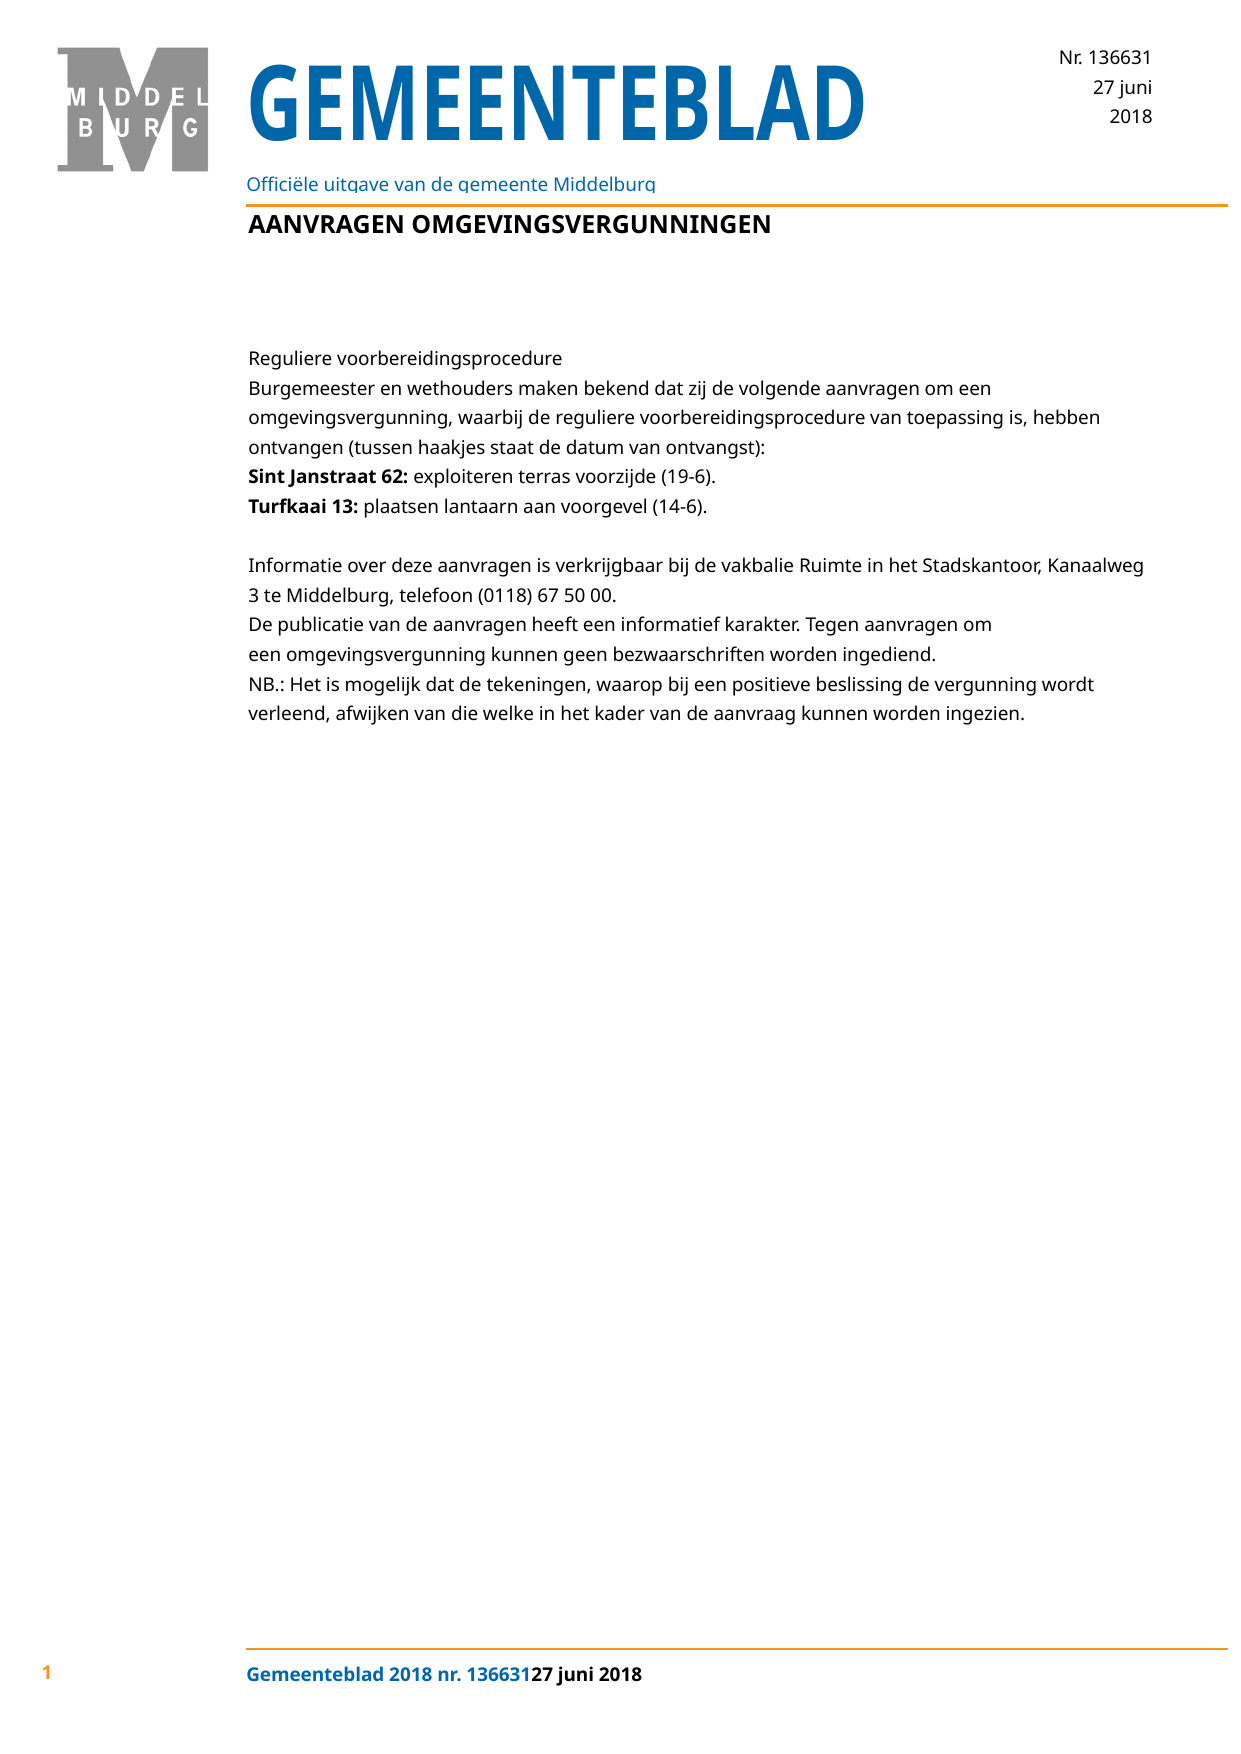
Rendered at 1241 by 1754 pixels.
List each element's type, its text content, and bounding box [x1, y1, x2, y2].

text een omgevingsvergunning kunnen geen bezwaarschriften worden ingediend. [248, 641, 1152, 667]
text Reguliere voorbereidingsprocedure [248, 345, 1152, 371]
text AANVRAGEN OMGEVINGSVERGUNNINGEN [248, 207, 1152, 241]
text Sint Janstraat 62: exploiteren terras voorzijde (19-6). [248, 464, 1152, 489]
picture [41, 47, 231, 172]
text NB.: Het is mogelijk dat de tekeningen, waarop bij een positieve beslissing de vergunning wordt verleend, afwijken van die welke in het kader van de aanvraag kunnen worden ingezien. [248, 671, 1152, 726]
text Burgemeester en wethouders maken bekend dat zij de volgende aanvragen om een omgevingsvergunning, waarbij de reguliere voorbereidingsprocedure van toepassing is, hebben ontvangen (tussen haakjes staat de datum van ontvangst): [248, 375, 1152, 460]
text Turfkaai 13: plaatsen lantaarn aan voorgevel (14-6). [248, 493, 1152, 519]
text Informatie over deze aanvragen is verkrijgbaar bij de vakbalie Ruimte in het Stadskantoor, Kanaalweg 3 te Middelburg, telefoon (0118) 67 50 00. [248, 552, 1152, 608]
text De publicatie van de aanvragen heeft een informatief karakter. Tegen aanvragen om [248, 612, 1152, 637]
